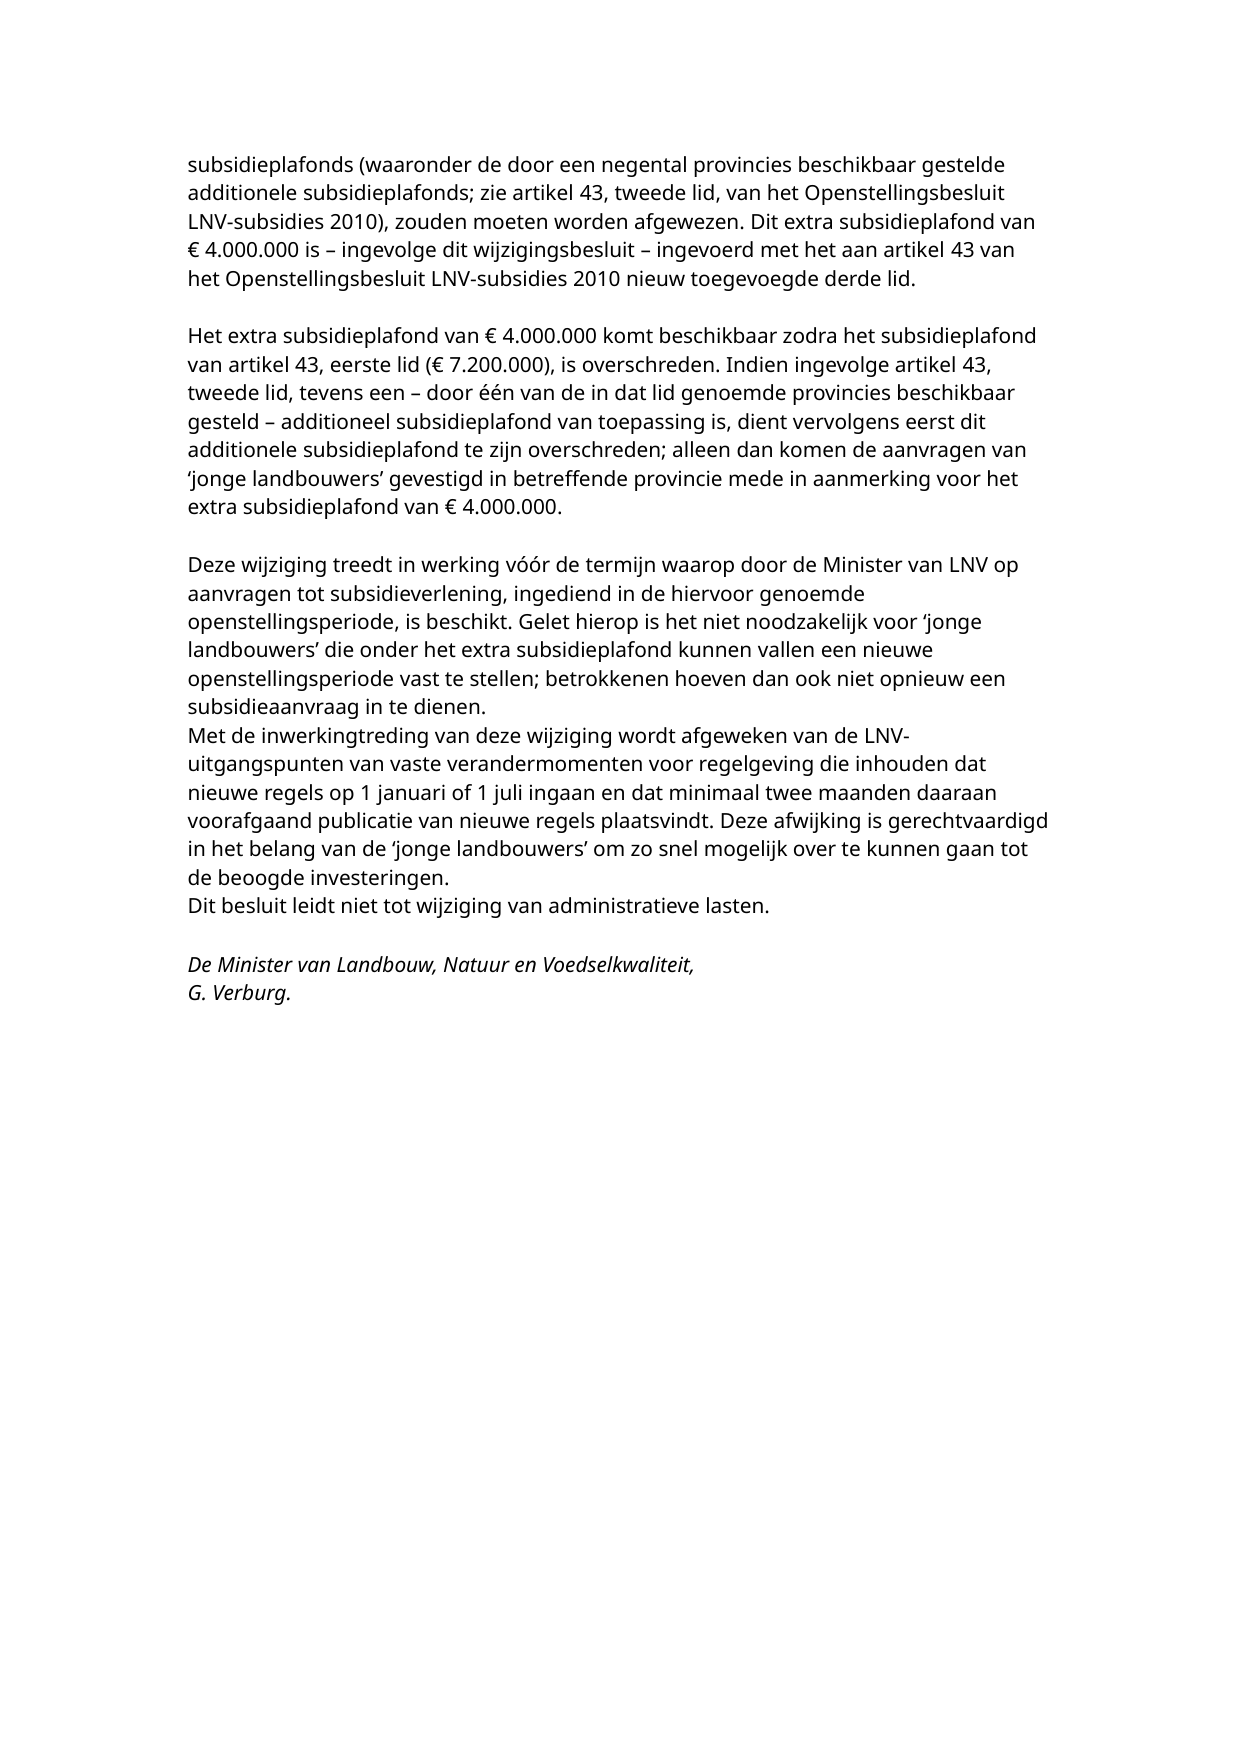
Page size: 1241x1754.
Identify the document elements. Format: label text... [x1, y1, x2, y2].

text Met de inwerkingtreding van deze wijziging wordt afgeweken van de LNV-uitgangspunten van vaste verandermomenten voor regelgeving die inhouden dat nieuwe regels op 1 januari of 1 juli ingaan en dat minimaal twee maanden daaraan voorafgaand publicatie van nieuwe regels plaatsvindt. Deze afwijking is gerechtvaardigd in het belang van de ‘jonge landbouwers’ om zo snel mogelijk over te kunnen gaan tot de beoogde investeringen. [187, 721, 1053, 891]
text Deze wijziging treedt in werking vóór de termijn waarop door de Minister van LNV op aanvragen tot subsidieverlening, ingediend in de hiervoor genoemde openstellingsperiode, is beschikt. Gelet hierop is het niet noodzakelijk voor ‘jonge landbouwers’ die onder het extra subsidieplafond kunnen vallen een nieuwe openstellingsperiode vast te stellen; betrokkenen hoeven dan ook niet opnieuw een subsidieaanvraag in te dienen. [187, 550, 1053, 721]
text Dit besluit leidt niet tot wijziging van administratieve lasten. [187, 891, 1053, 920]
text Het extra subsidieplafond van € 4.000.000 komt beschikbaar zodra het subsidieplafond van artikel 43, eerste lid (€ 7.200.000), is overschreden. Indien ingevolge artikel 43, tweede lid, tevens een – door één van de in dat lid genoemde provincies beschikbaar gesteld – additioneel subsidieplafond van toepassing is, dient vervolgens eerst dit additionele subsidieplafond te zijn overschreden; alleen dan komen de aanvragen van ‘jonge landbouwers’ gevestigd in betreffende provincie mede in aanmerking voor het extra subsidieplafond van € 4.000.000. [187, 322, 1053, 521]
text G. Verburg. [187, 978, 1053, 1007]
text De Minister van Landbouw, Natuur en Voedselkwaliteit, [187, 950, 1053, 978]
text subsidieplafonds (waaronder de door een negental provincies beschikbaar gestelde additionele subsidieplafonds; zie artikel 43, tweede lid, van het Openstellingsbesluit LNV-subsidies 2010), zouden moeten worden afgewezen. Dit extra subsidieplafond van € 4.000.000 is – ingevolge dit wijzigingsbesluit – ingevoerd met het aan artikel 43 van het Openstellingsbesluit LNV-subsidies 2010 nieuw toegevoegde derde lid. [187, 150, 1053, 292]
